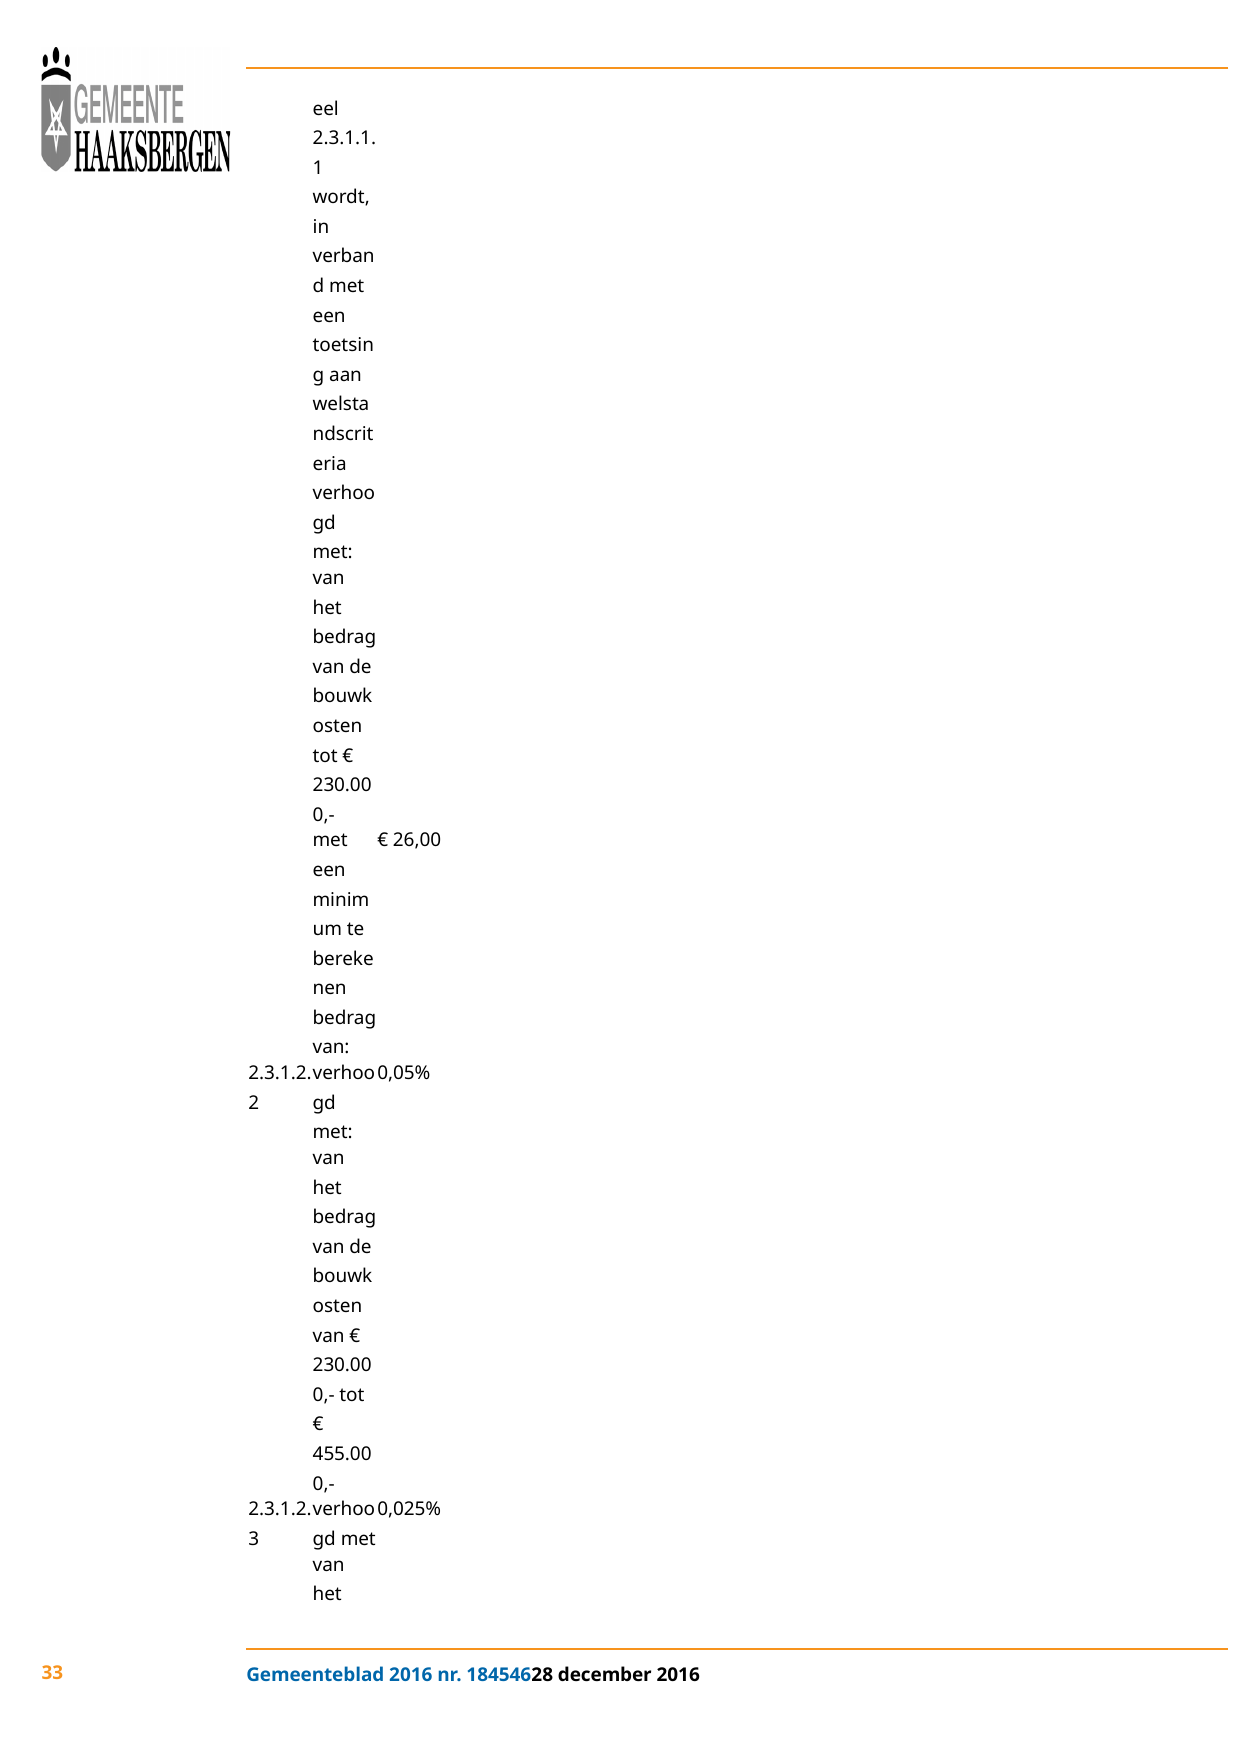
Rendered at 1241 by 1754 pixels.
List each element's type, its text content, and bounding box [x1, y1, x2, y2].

table_cell verhoogd met: [313, 1060, 377, 1144]
table_cell [442, 1496, 506, 1551]
table_cell [248, 564, 312, 827]
table_cell [248, 95, 312, 564]
table_cell [377, 1551, 442, 1606]
table_cell [377, 564, 442, 827]
table_cell [377, 95, 442, 564]
table_cell [442, 827, 506, 1059]
picture [41, 47, 231, 172]
table_cell 0,05% [377, 1060, 442, 1144]
table_cell € 26,00 [377, 827, 442, 1059]
table_cell 2.3.1.2.3 [248, 1496, 312, 1551]
table_cell van het bedrag van de bouwkosten van € 230.000,- tot € 455.000,- [313, 1144, 377, 1496]
table_cell [442, 95, 506, 564]
table_cell eel 2.3.1.1.1 wordt, in verband met een toetsing aan welstandscriteria verhoogd met: [313, 95, 377, 564]
table_cell [442, 1551, 506, 1606]
table_cell [442, 1060, 506, 1144]
table_cell [442, 564, 506, 827]
table_cell [248, 827, 312, 1059]
table_cell 2.3.1.2.2 [248, 1060, 312, 1144]
table_cell verhoogd met [313, 1496, 377, 1551]
table_cell van het bedrag van de bouwkosten tot € 230.000,- [313, 564, 377, 827]
table_cell [248, 1551, 312, 1606]
table_cell 0,025% [377, 1496, 442, 1551]
table_cell met een minimum te berekenen bedrag van: [313, 827, 377, 1059]
table_cell [377, 1144, 442, 1496]
table_cell [248, 1144, 312, 1496]
table_cell van het [313, 1551, 377, 1606]
table_cell [442, 1144, 506, 1496]
